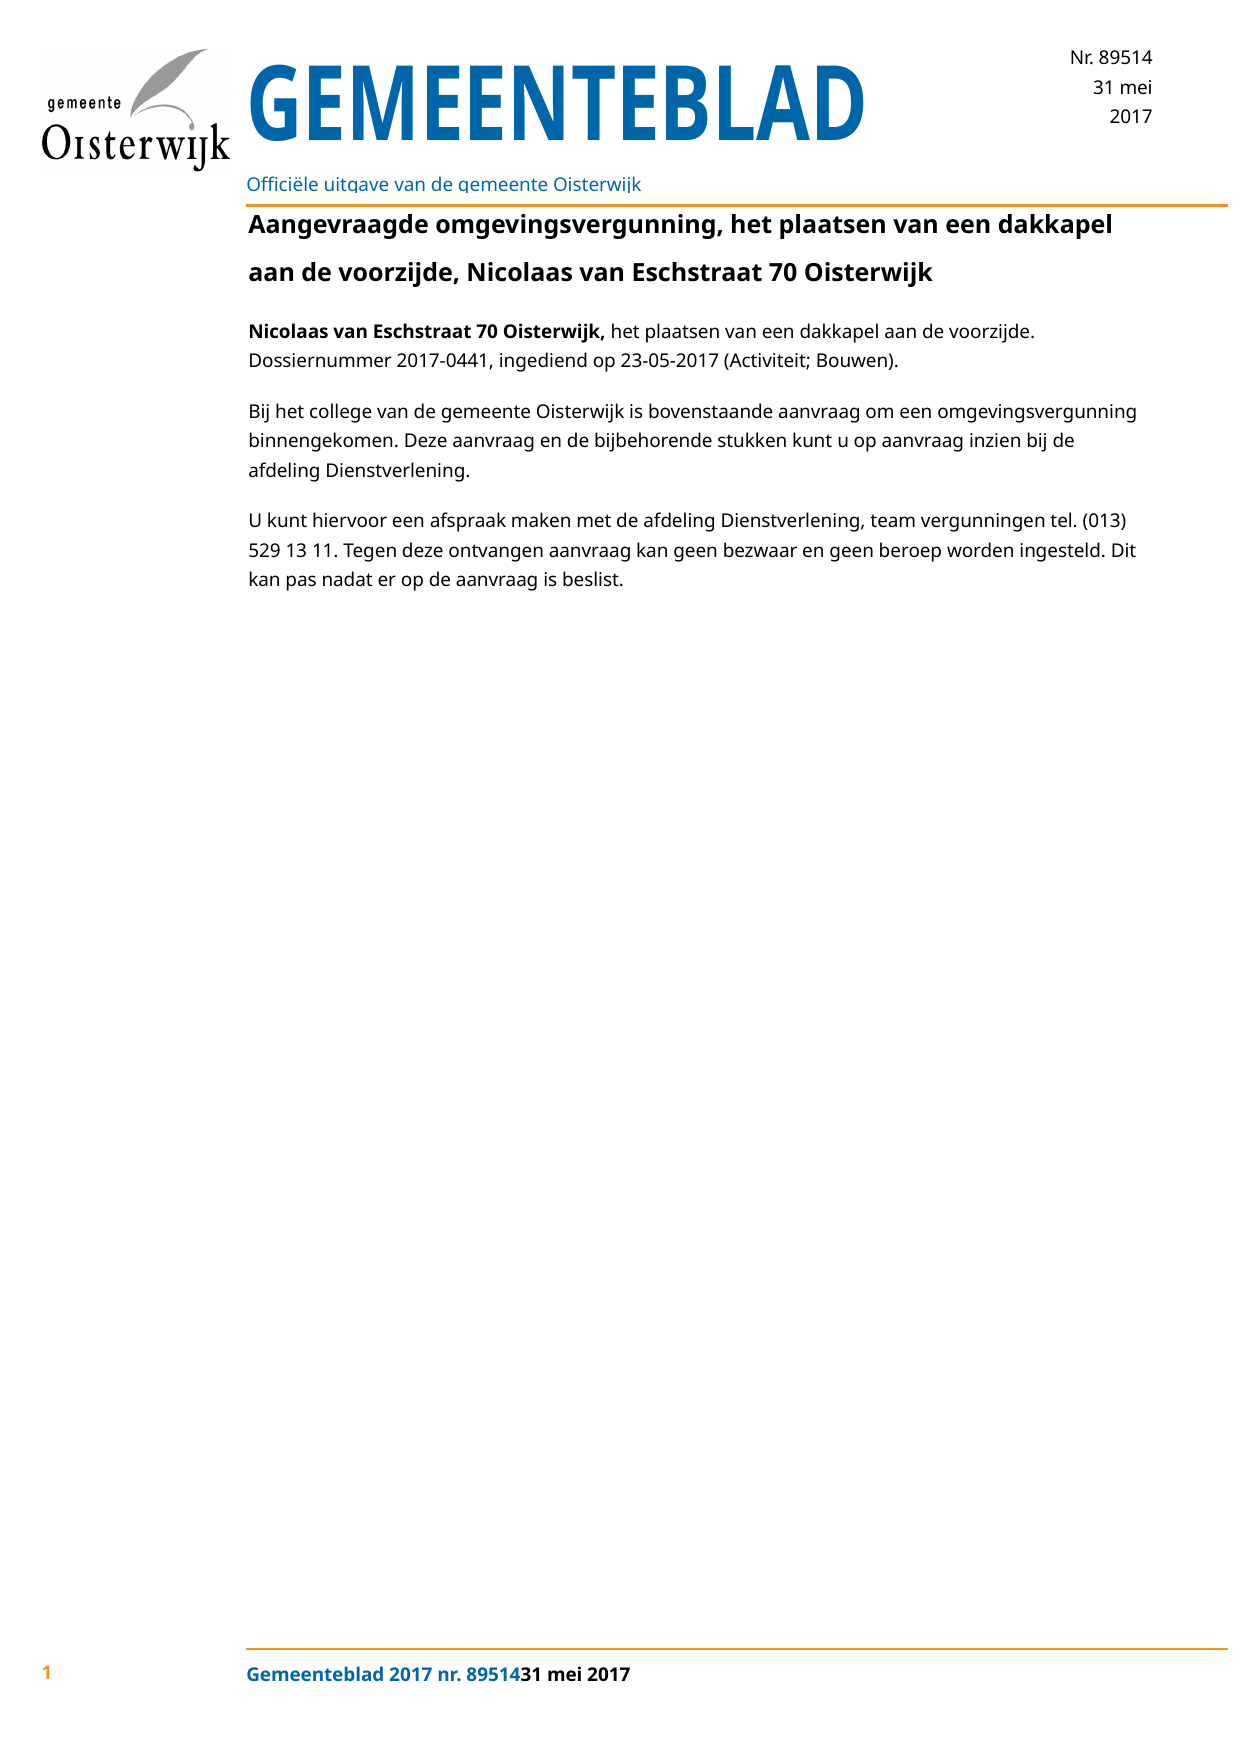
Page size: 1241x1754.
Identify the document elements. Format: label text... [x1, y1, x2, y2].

text Bij het college van de gemeente Oisterwijk is bovenstaande aanvraag om een omgevingsvergunning binnengekomen. Deze aanvraag en de bijbehorende stukken kunt u op aanvraag inzien bij de afdeling Dienstverlening. [248, 398, 1152, 483]
picture [41, 47, 231, 172]
text Aangevraagde omgevingsvergunning, het plaatsen van een dakkapel aan de voorzijde, Nicolaas van Eschstraat 70 Oisterwijk [248, 207, 1152, 288]
text Nicolaas van Eschstraat 70 Oisterwijk, het plaatsen van een dakkapel aan de voorzijde. Dossiernummer 2017-0441, ingediend op 23-05-2017 (Activiteit; Bouwen). [248, 318, 1152, 373]
text U kunt hiervoor een afspraak maken met de afdeling Dienstverlening, team vergunningen tel. (013) 529 13 11. Tegen deze ontvangen aanvraag kan geen bezwaar en geen beroep worden ingesteld. Dit kan pas nadat er op de aanvraag is beslist. [248, 507, 1152, 592]
